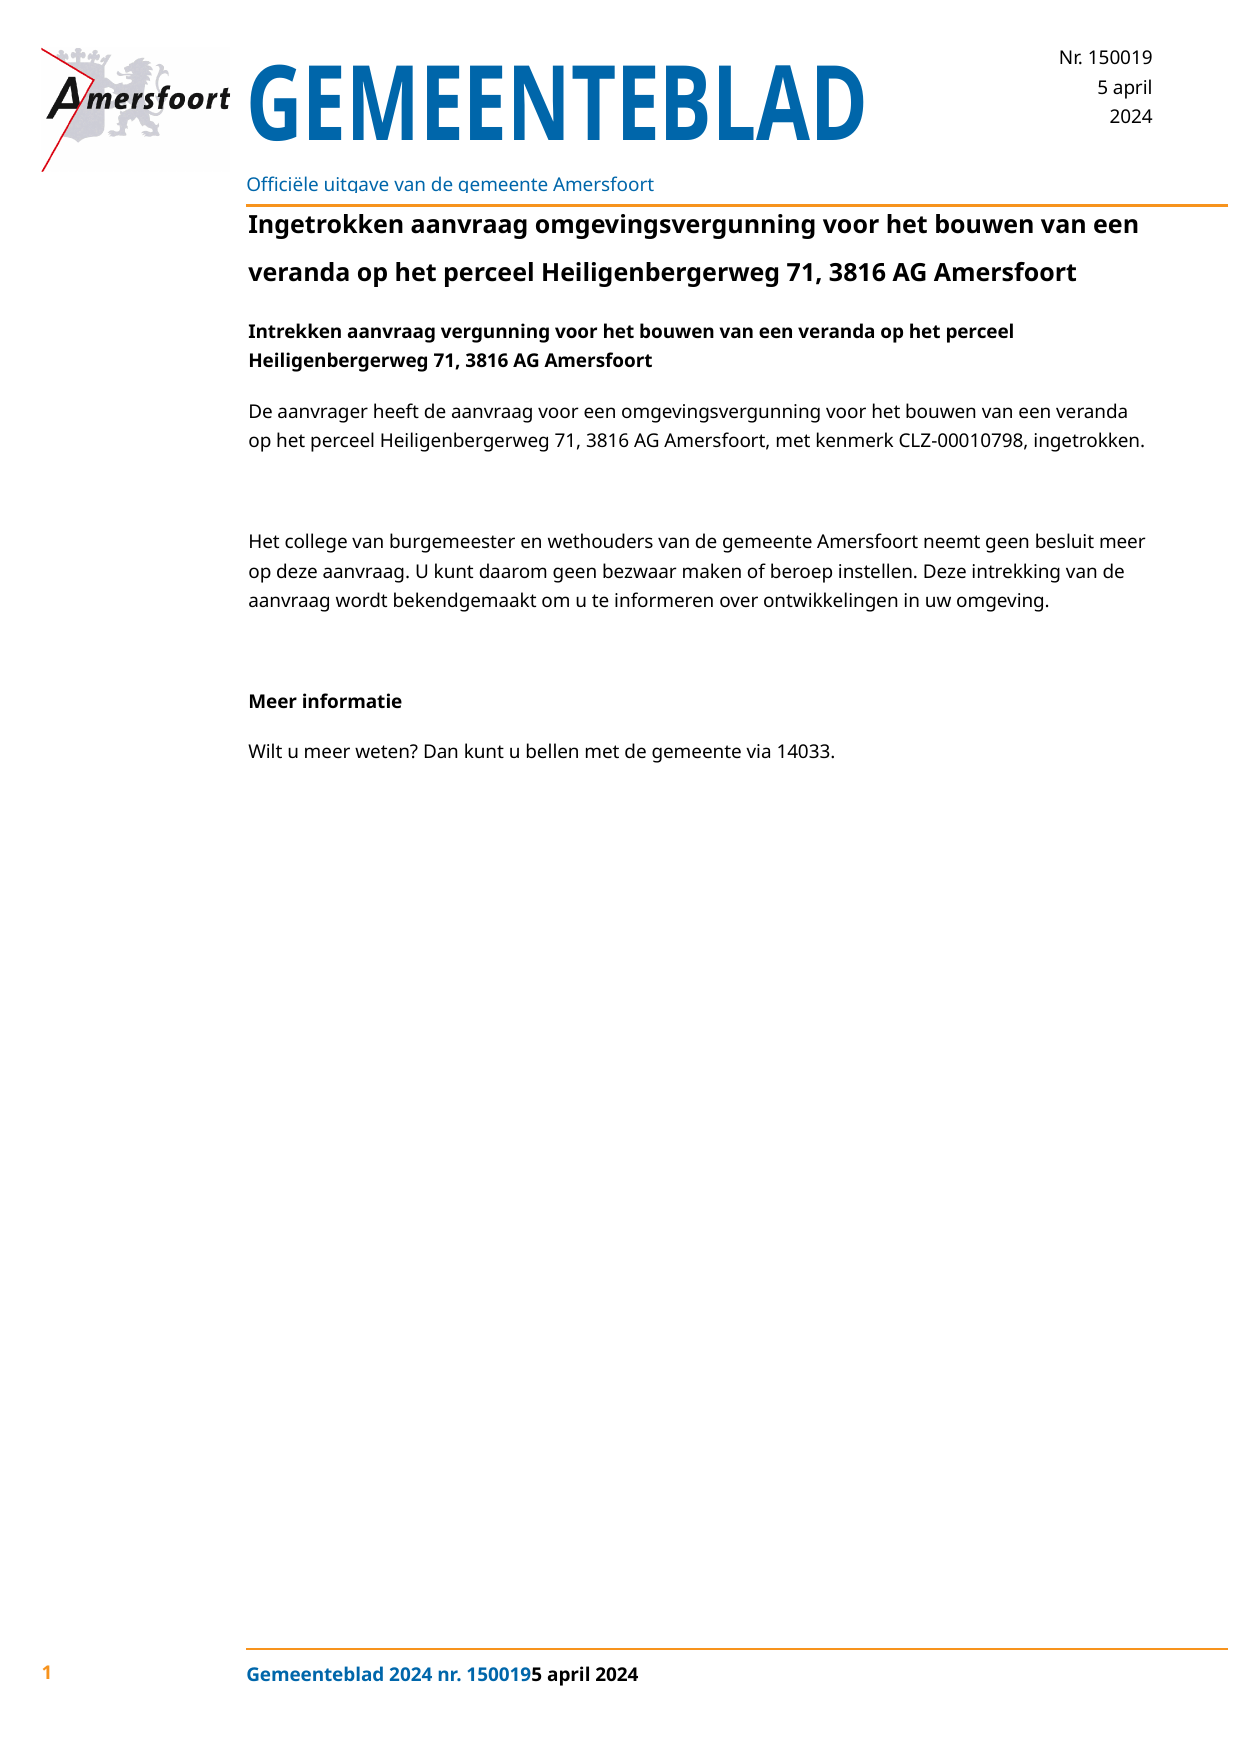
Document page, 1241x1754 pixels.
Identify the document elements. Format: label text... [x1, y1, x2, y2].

picture [41, 47, 231, 172]
text Wilt u meer weten? Dan kunt u bellen met de gemeente via 14033. [248, 739, 1152, 764]
text Het college van burgemeester en wethouders van de gemeente Amersfoort neemt geen besluit meer op deze aanvraag. U kunt daarom geen bezwaar maken of beroep instellen. Deze intrekking van de aanvraag wordt bekendgemaakt om u te informeren over ontwikkelingen in uw omgeving. [248, 528, 1152, 613]
text Intrekken aanvraag vergunning voor het bouwen van een veranda op het perceel Heiligenbergerweg 71, 3816 AG Amersfoort [248, 318, 1152, 373]
text De aanvrager heeft de aanvraag voor een omgevingsvergunning voor het bouwen van een veranda op het perceel Heiligenbergerweg 71, 3816 AG Amersfoort, met kenmerk CLZ-00010798, ingetrokken. [248, 398, 1152, 453]
text Meer informatie [248, 688, 1152, 714]
text Ingetrokken aanvraag omgevingsvergunning voor het bouwen van een veranda op het perceel Heiligenbergerweg 71, 3816 AG Amersfoort [248, 207, 1152, 288]
